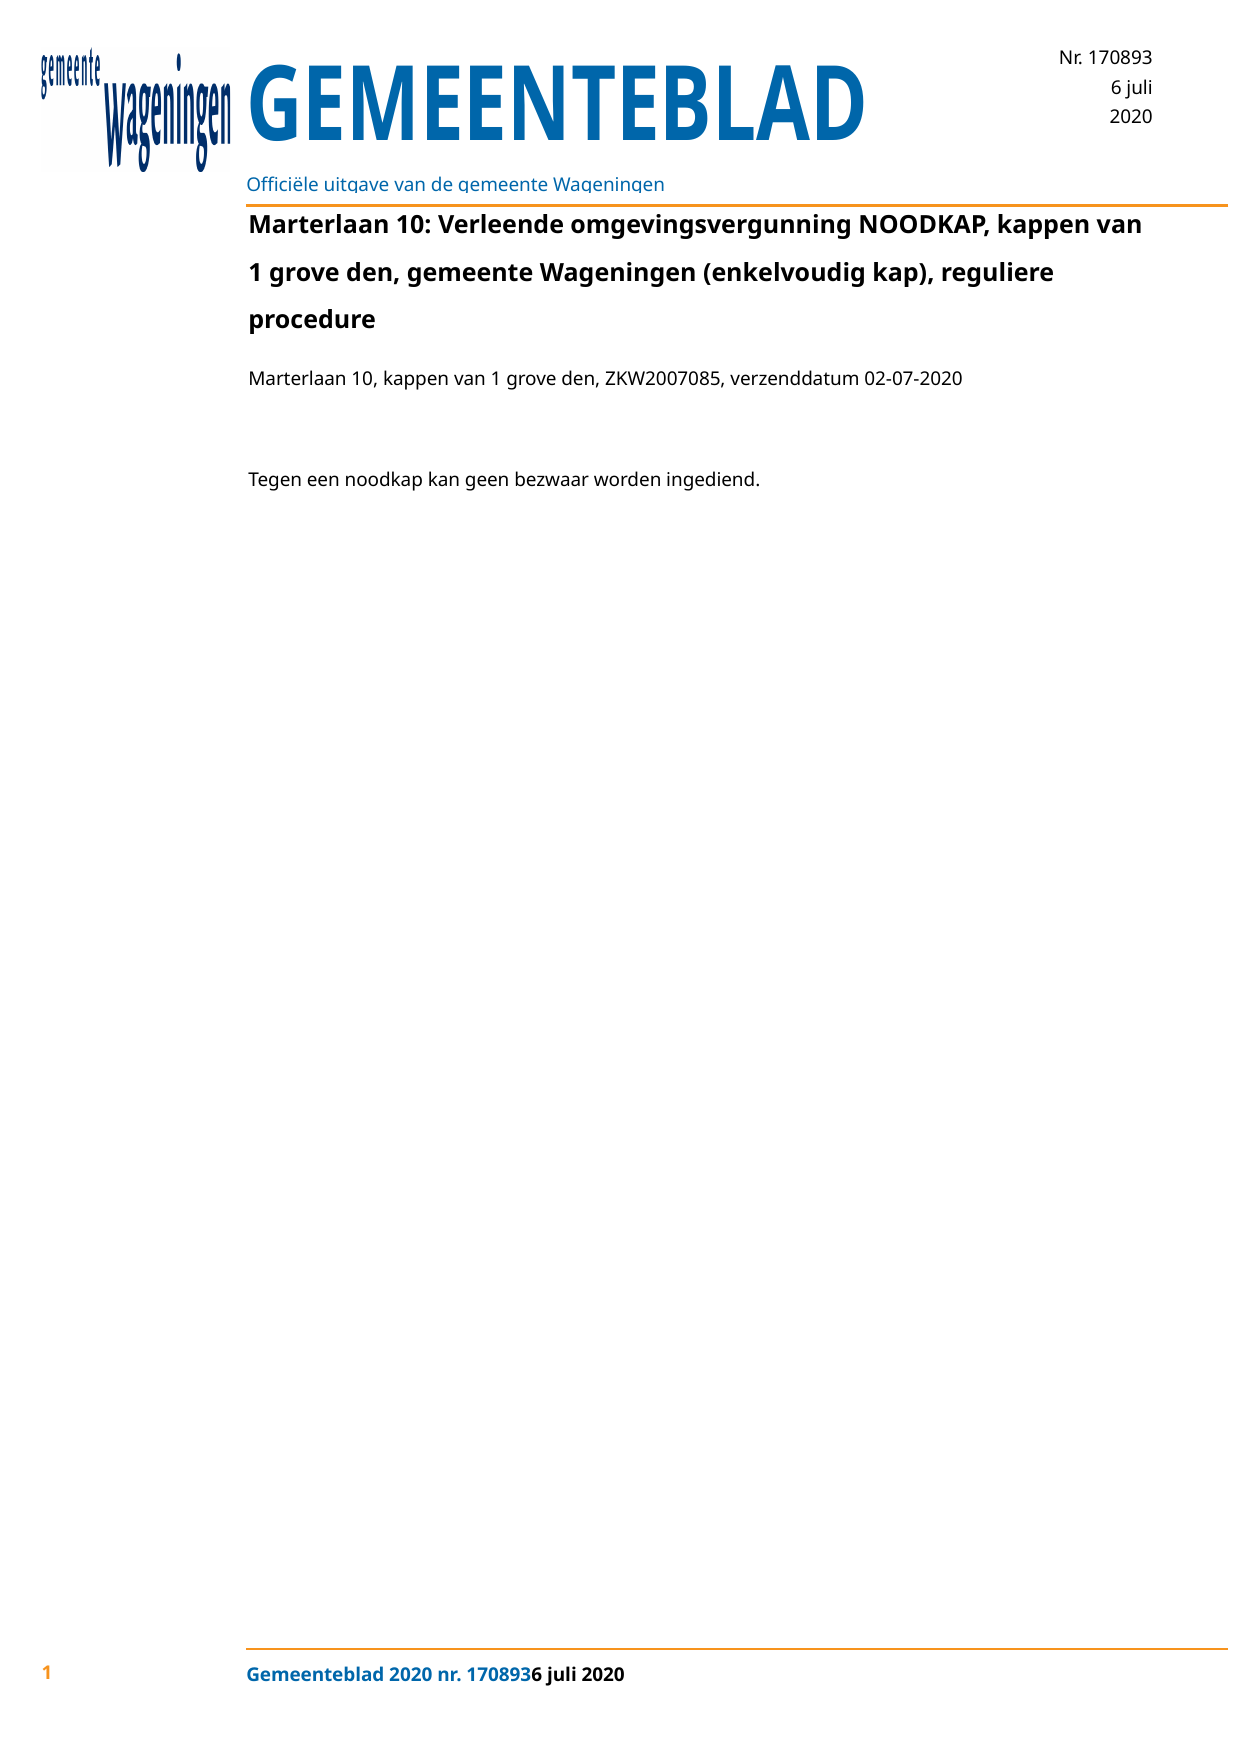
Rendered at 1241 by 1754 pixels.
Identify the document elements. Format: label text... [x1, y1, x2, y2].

picture [41, 47, 231, 172]
text Marterlaan 10: Verleende omgevingsvergunning NOODKAP, kappen van 1 grove den, gemeente Wageningen (enkelvoudig kap), reguliere procedure [248, 207, 1152, 336]
text Marterlaan 10, kappen van 1 grove den, ZKW2007085, verzenddatum 02-07-2020 [248, 366, 1152, 391]
text Tegen een noodkap kan geen bezwaar worden ingediend. [248, 466, 1152, 492]
